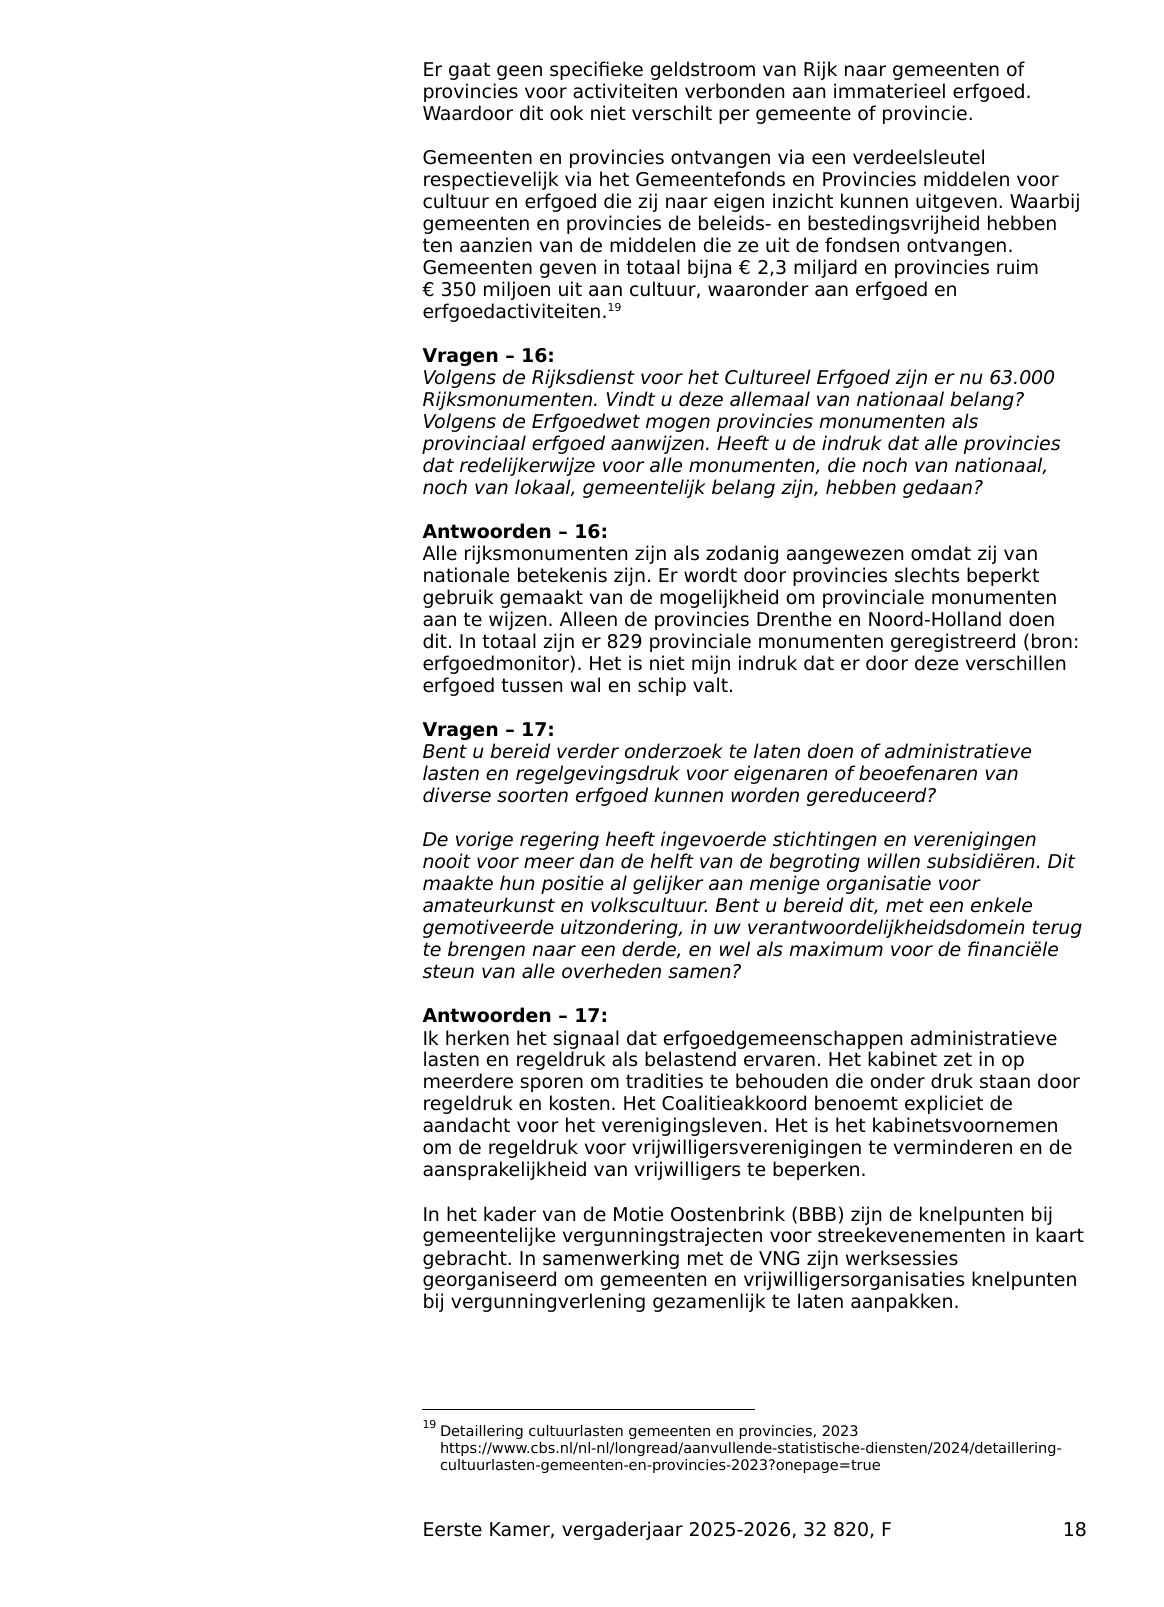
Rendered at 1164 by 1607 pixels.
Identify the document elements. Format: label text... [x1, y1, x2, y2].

text Vragen – 17: [422, 719, 1087, 741]
text Vragen – 16: [422, 345, 1087, 367]
text Ik herken het signaal dat erfgoedgemeenschappen administratieve lasten en regeldruk als belastend ervaren. Het kabinet zet in op meerdere sporen om tradities te behouden die onder druk staan door regeldruk en kosten. Het Coalitieakkoord benoemt expliciet de aandacht voor het verenigingsleven. Het is het kabinetsvoornemen om de regeldruk voor vrijwilligersverenigingen te verminderen en de aansprakelijkheid van vrijwilligers te beperken. [422, 1027, 1087, 1181]
text Detaillering cultuurlasten gemeenten en provincies, 2023 https://www.cbs.nl/nl-nl/longread/aanvullende-statistische-diensten/2024/detaillering-cultuurlasten-gemeenten-en-provincies-2023?onepage=true [422, 1418, 1087, 1474]
text Bent u bereid verder onderzoek te laten doen of administratieve lasten en regelgevingsdruk voor eigenaren of beoefenaren van diverse soorten erfgoed kunnen worden gereduceerd? [422, 741, 1087, 807]
text Alle rijksmonumenten zijn als zodanig aangewezen omdat zij van nationale betekenis zijn. Er wordt door provincies slechts beperkt gebruik gemaakt van de mogelijkheid om provinciale monumenten aan te wijzen. Alleen de provincies Drenthe en Noord-Holland doen dit. In totaal zijn er 829 provinciale monumenten geregistreerd (bron: erfgoedmonitor). Het is niet mijn indruk dat er door deze verschillen erfgoed tussen wal en schip valt. [422, 543, 1087, 697]
text Volgens de Rijksdienst voor het Cultureel Erfgoed zijn er nu 63.000 Rijksmonumenten. Vindt u deze allemaal van nationaal belang? Volgens de Erfgoedwet mogen provincies monumenten als provinciaal erfgoed aanwijzen. Heeft u de indruk dat alle provincies dat redelijkerwijze voor alle monumenten, die noch van nationaal, noch van lokaal, gemeentelijk belang zijn, hebben gedaan? [422, 367, 1087, 499]
text In het kader van de Motie Oostenbrink (BBB) zijn de knelpunten bij gemeentelijke vergunningstrajecten voor streekevenementen in kaart gebracht. In samenwerking met de VNG zijn werksessies georganiseerd om gemeenten en vrijwilligersorganisaties knelpunten bij vergunningverlening gezamenlijk te laten aanpakken. [422, 1203, 1087, 1313]
text Gemeenten en provincies ontvangen via een verdeelsleutel respectievelijk via het Gemeentefonds en Provincies middelen voor cultuur en erfgoed die zij naar eigen inzicht kunnen uitgeven. Waarbij gemeenten en provincies de beleids- en bestedingsvrijheid hebben ten aanzien van de middelen die ze uit de fondsen ontvangen. Gemeenten geven in totaal bijna € 2,3 miljard en provincies ruim € 350 miljoen uit aan cultuur, waaronder aan erfgoed en erfgoedactiviteiten. [422, 147, 1087, 323]
text De vorige regering heeft ingevoerde stichtingen en verenigingen nooit voor meer dan de helft van de begroting willen subsidiëren. Dit maakte hun positie al gelijker aan menige organisatie voor amateurkunst en volkscultuur. Bent u bereid dit, met een enkele gemotiveerde uitzondering, in uw verantwoordelijkheidsdomein terug te brengen naar een derde, en wel als maximum voor de financiële steun van alle overheden samen? [422, 829, 1087, 983]
text Antwoorden – 17: [422, 1005, 1087, 1027]
text Antwoorden – 16: [422, 521, 1087, 543]
text Er gaat geen specifieke geldstroom van Rijk naar gemeenten of provincies voor activiteiten verbonden aan immaterieel erfgoed. Waardoor dit ook niet verschilt per gemeente of provincie. [422, 59, 1087, 125]
